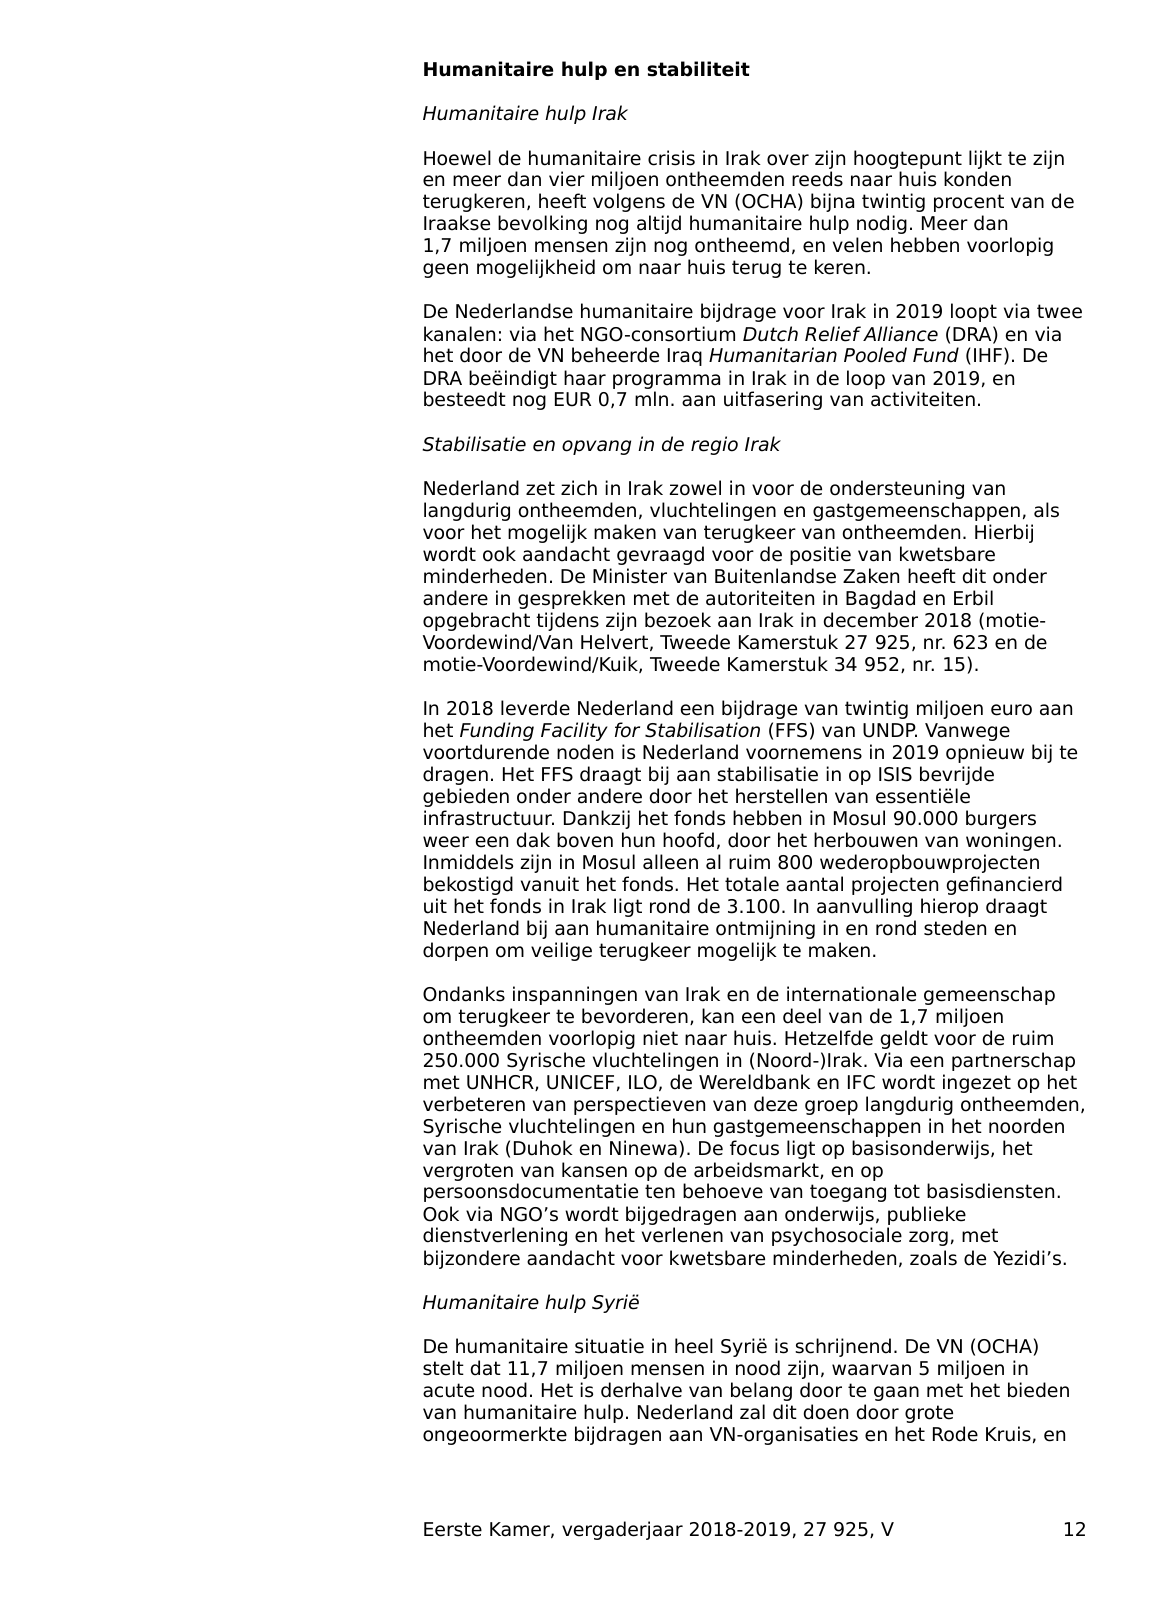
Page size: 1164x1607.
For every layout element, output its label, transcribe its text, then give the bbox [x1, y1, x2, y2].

subtitle Humanitaire hulp Syrië [422, 1292, 1087, 1313]
subtitle Stabilisatie en opvang in de regio Irak [422, 433, 1087, 456]
text De humanitaire situatie in heel Syrië is schrijnend. De VN (OCHA) stelt dat 11,7 miljoen mensen in nood zijn, waarvan 5 miljoen in acute nood. Het is derhalve van belang door te gaan met het bieden van humanitaire hulp. Nederland zal dit doen door grote ongeoormerkte bijdragen aan VN-organisaties en het Rode Kruis, en [422, 1336, 1087, 1446]
text Nederland zet zich in Irak zowel in voor de ondersteuning van langdurig ontheemden, vluchtelingen en gastgemeenschappen, als voor het mogelijk maken van terugkeer van ontheemden. Hierbij wordt ook aandacht gevraagd voor de positie van kwetsbare minderheden. De Minister van Buitenlandse Zaken heeft dit onder andere in gesprekken met de autoriteiten in Bagdad en Erbil opgebracht tijdens zijn bezoek aan Irak in december 2018 (motie-Voordewind/Van Helvert, Tweede Kamerstuk 27 925, nr. 623 en de motie-Voordewind/Kuik, Tweede Kamerstuk 34 952, nr. 15). [422, 478, 1087, 676]
subtitle Humanitaire hulp en stabiliteit [422, 59, 1087, 81]
text De Nederlandse humanitaire bijdrage voor Irak in 2019 loopt via twee kanalen: via het NGO-consortium Dutch Relief Alliance (DRA) en via het door de VN beheerde Iraq Humanitarian Pooled Fund (IHF). De DRA beëindigt haar programma in Irak in de loop van 2019, en besteedt nog EUR 0,7 mln. aan uitfasering van activiteiten. [422, 301, 1087, 411]
text In 2018 leverde Nederland een bijdrage van twintig miljoen euro aan het Funding Facility for Stabilisation (FFS) van UNDP. Vanwege voortdurende noden is Nederland voornemens in 2019 opnieuw bij te dragen. Het FFS draagt bij aan stabilisatie in op ISIS bevrijde gebieden onder andere door het herstellen van essentiële infrastructuur. Dankzij het fonds hebben in Mosul 90.000 burgers weer een dak boven hun hoofd, door het herbouwen van woningen. Inmiddels zijn in Mosul alleen al ruim 800 wederopbouwprojecten bekostigd vanuit het fonds. Het totale aantal projecten gefinancierd uit het fonds in Irak ligt rond de 3.100. In aanvulling hierop draagt Nederland bij aan humanitaire ontmijning in en rond steden en dorpen om veilige terugkeer mogelijk te maken. [422, 698, 1087, 961]
text Ondanks inspanningen van Irak en de internationale gemeenschap om terugkeer te bevorderen, kan een deel van de 1,7 miljoen ontheemden voorlopig niet naar huis. Hetzelfde geldt voor de ruim 250.000 Syrische vluchtelingen in (Noord-)Irak. Via een partnerschap met UNHCR, UNICEF, ILO, de Wereldbank en IFC wordt ingezet op het verbeteren van perspectieven van deze groep langdurig ontheemden, Syrische vluchtelingen en hun gastgemeenschappen in het noorden van Irak (Duhok en Ninewa). De focus ligt op basisonderwijs, het vergroten van kansen op de arbeidsmarkt, en op persoonsdocumentatie ten behoeve van toegang tot basisdiensten. Ook via NGO’s wordt bijgedragen aan onderwijs, publieke dienstverlening en het verlenen van psychosociale zorg, met bijzondere aandacht voor kwetsbare minderheden, zoals de Yezidi’s. [422, 984, 1087, 1269]
text Hoewel de humanitaire crisis in Irak over zijn hoogtepunt lijkt te zijn en meer dan vier miljoen ontheemden reeds naar huis konden terugkeren, heeft volgens de VN (OCHA) bijna twintig procent van de Iraakse bevolking nog altijd humanitaire hulp nodig. Meer dan 1,7 miljoen mensen zijn nog ontheemd, en velen hebben voorlopig geen mogelijkheid om naar huis terug te keren. [422, 147, 1087, 279]
subtitle Humanitaire hulp Irak [422, 103, 1087, 125]
